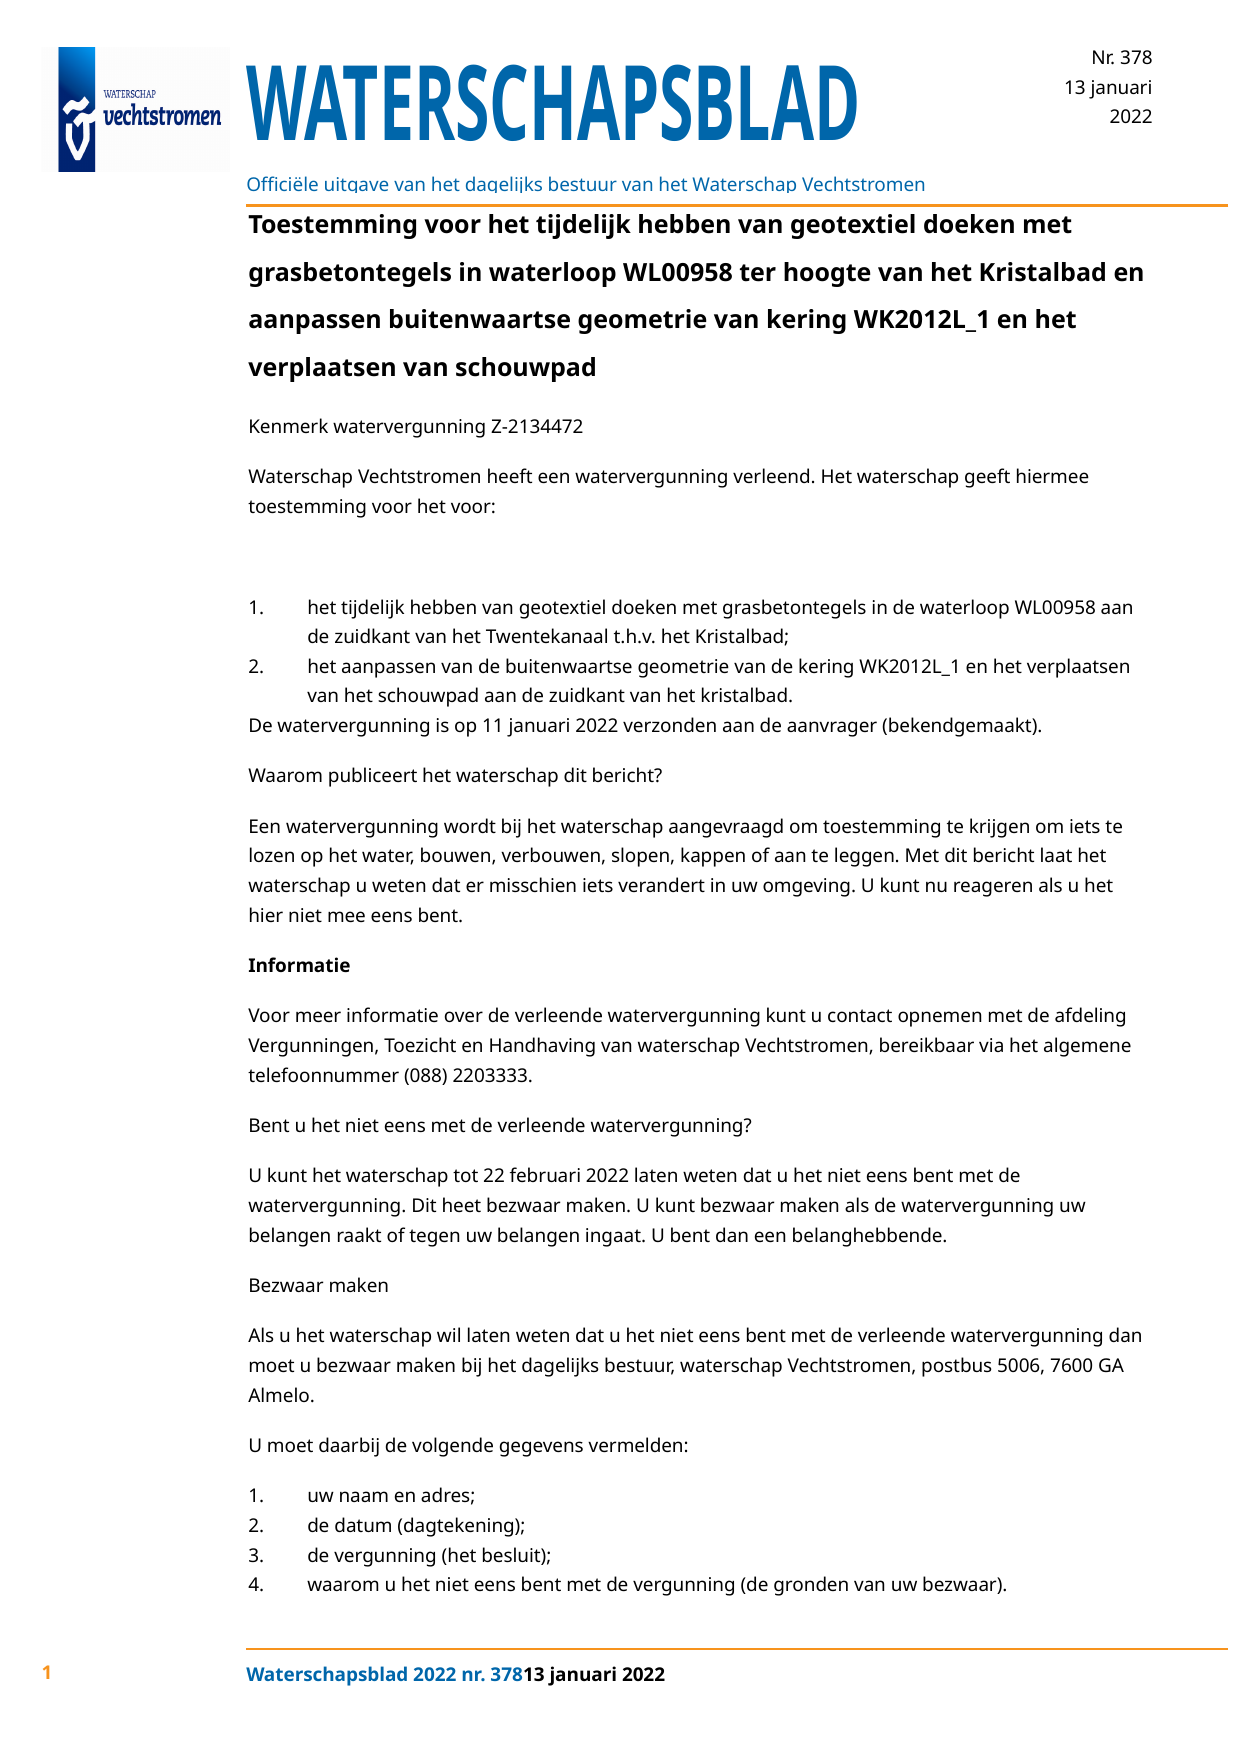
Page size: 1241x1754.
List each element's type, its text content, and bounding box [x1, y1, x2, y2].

text Toestemming voor het tijdelijk hebben van geotextiel doeken met grasbetontegels in waterloop WL00958 ter hoogte van het Kristalbad en aanpassen buitenwaartse geometrie van kering WK2012L_1 en het verplaatsen van schouwpad [248, 207, 1152, 384]
text U kunt het waterschap tot 22 februari 2022 laten weten dat u het niet eens bent met de watervergunning. Dit heet bezwaar maken. U kunt bezwaar maken als de watervergunning uw belangen raakt of tegen uw belangen ingaat. U bent dan een belanghebbende. [248, 1163, 1152, 1248]
text Waterschap Vechtstromen heeft een watervergunning verleend. Het waterschap geeft hiermee toestemming voor het voor: [248, 463, 1152, 519]
list uw naam en adres; [248, 1483, 1152, 1508]
text Een watervergunning wordt bij het waterschap aangevraagd om toestemming te krijgen om iets te lozen op het water, bouwen, verbouwen, slopen, kappen of aan te leggen. Met dit bericht laat het waterschap u weten dat er misschien iets verandert in uw omgeving. U kunt nu reageren als u het hier niet mee eens bent. [248, 813, 1152, 928]
text Waarom publiceert het waterschap dit bericht? [248, 763, 1152, 788]
text Als u het waterschap wil laten weten dat u het niet eens bent met de verleende watervergunning dan moet u bezwaar maken bij het dagelijks bestuur, waterschap Vechtstromen, postbus 5006, 7600 GA Almelo. [248, 1323, 1152, 1408]
list de datum (dagtekening); [248, 1512, 1152, 1538]
text Bezwaar maken [248, 1272, 1152, 1298]
text Voor meer informatie over de verleende watervergunning kunt u contact opnemen met de afdeling Vergunningen, Toezicht en Handhaving van waterschap Vechtstromen, bereikbaar via het algemene telefoonnummer (088) 2203333. [248, 1003, 1152, 1088]
list de vergunning (het besluit); [248, 1542, 1152, 1568]
text Kenmerk watervergunning Z-2134472 [248, 413, 1152, 439]
text De watervergunning is op 11 januari 2022 verzonden aan de aanvrager (bekendgemaakt). [248, 712, 1152, 738]
text Informatie [248, 952, 1152, 978]
text U moet daarbij de volgende gegevens vermelden: [248, 1432, 1152, 1458]
list waarom u het niet eens bent met de vergunning (de gronden van uw bezwaar). [248, 1571, 1152, 1597]
list het tijdelijk hebben van geotextiel doeken met grasbetontegels in de waterloop WL00958 aan de zuidkant van het Twentekanaal t.h.v. het Kristalbad; [248, 594, 1152, 649]
text Bent u het niet eens met de verleende watervergunning? [248, 1112, 1152, 1138]
list het aanpassen van de buitenwaartse geometrie van de kering WK2012L_1 en het verplaatsen van het schouwpad aan de zuidkant van het kristalbad. [248, 653, 1152, 708]
picture [41, 47, 231, 172]
